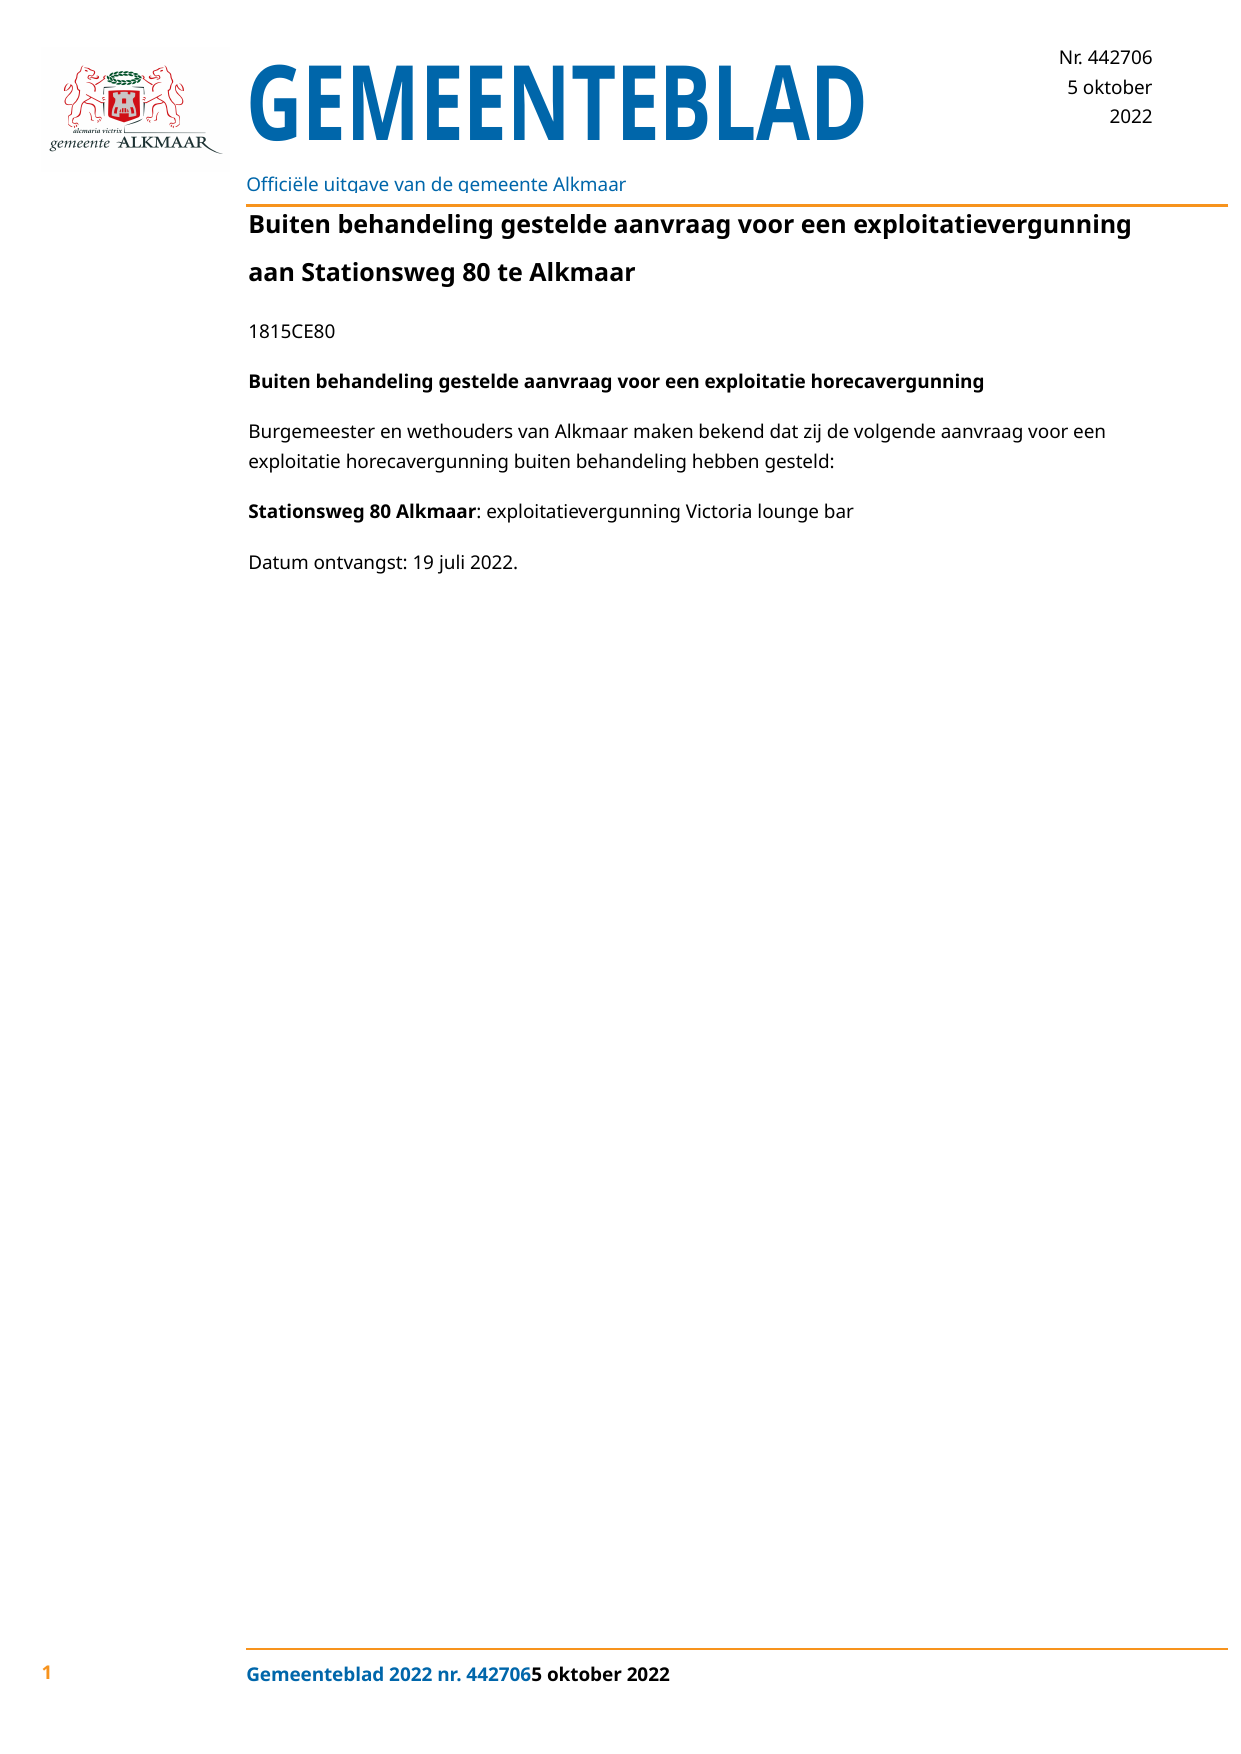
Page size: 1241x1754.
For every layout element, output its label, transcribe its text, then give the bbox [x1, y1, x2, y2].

text 1815CE80 [248, 318, 1152, 344]
text Buiten behandeling gestelde aanvraag voor een exploitatievergunning aan Stationsweg 80 te Alkmaar [248, 207, 1152, 288]
text Burgemeester en wethouders van Alkmaar maken bekend dat zij de volgende aanvraag voor een exploitatie horecavergunning buiten behandeling hebben gesteld: [248, 419, 1152, 474]
text Buiten behandeling gestelde aanvraag voor een exploitatie horecavergunning [248, 368, 1152, 394]
text Stationsweg 80 Alkmaar: exploitatievergunning Victoria lounge bar [248, 499, 1152, 524]
text Datum ontvangst: 19 juli 2022. [248, 549, 1152, 575]
picture [41, 47, 231, 172]
